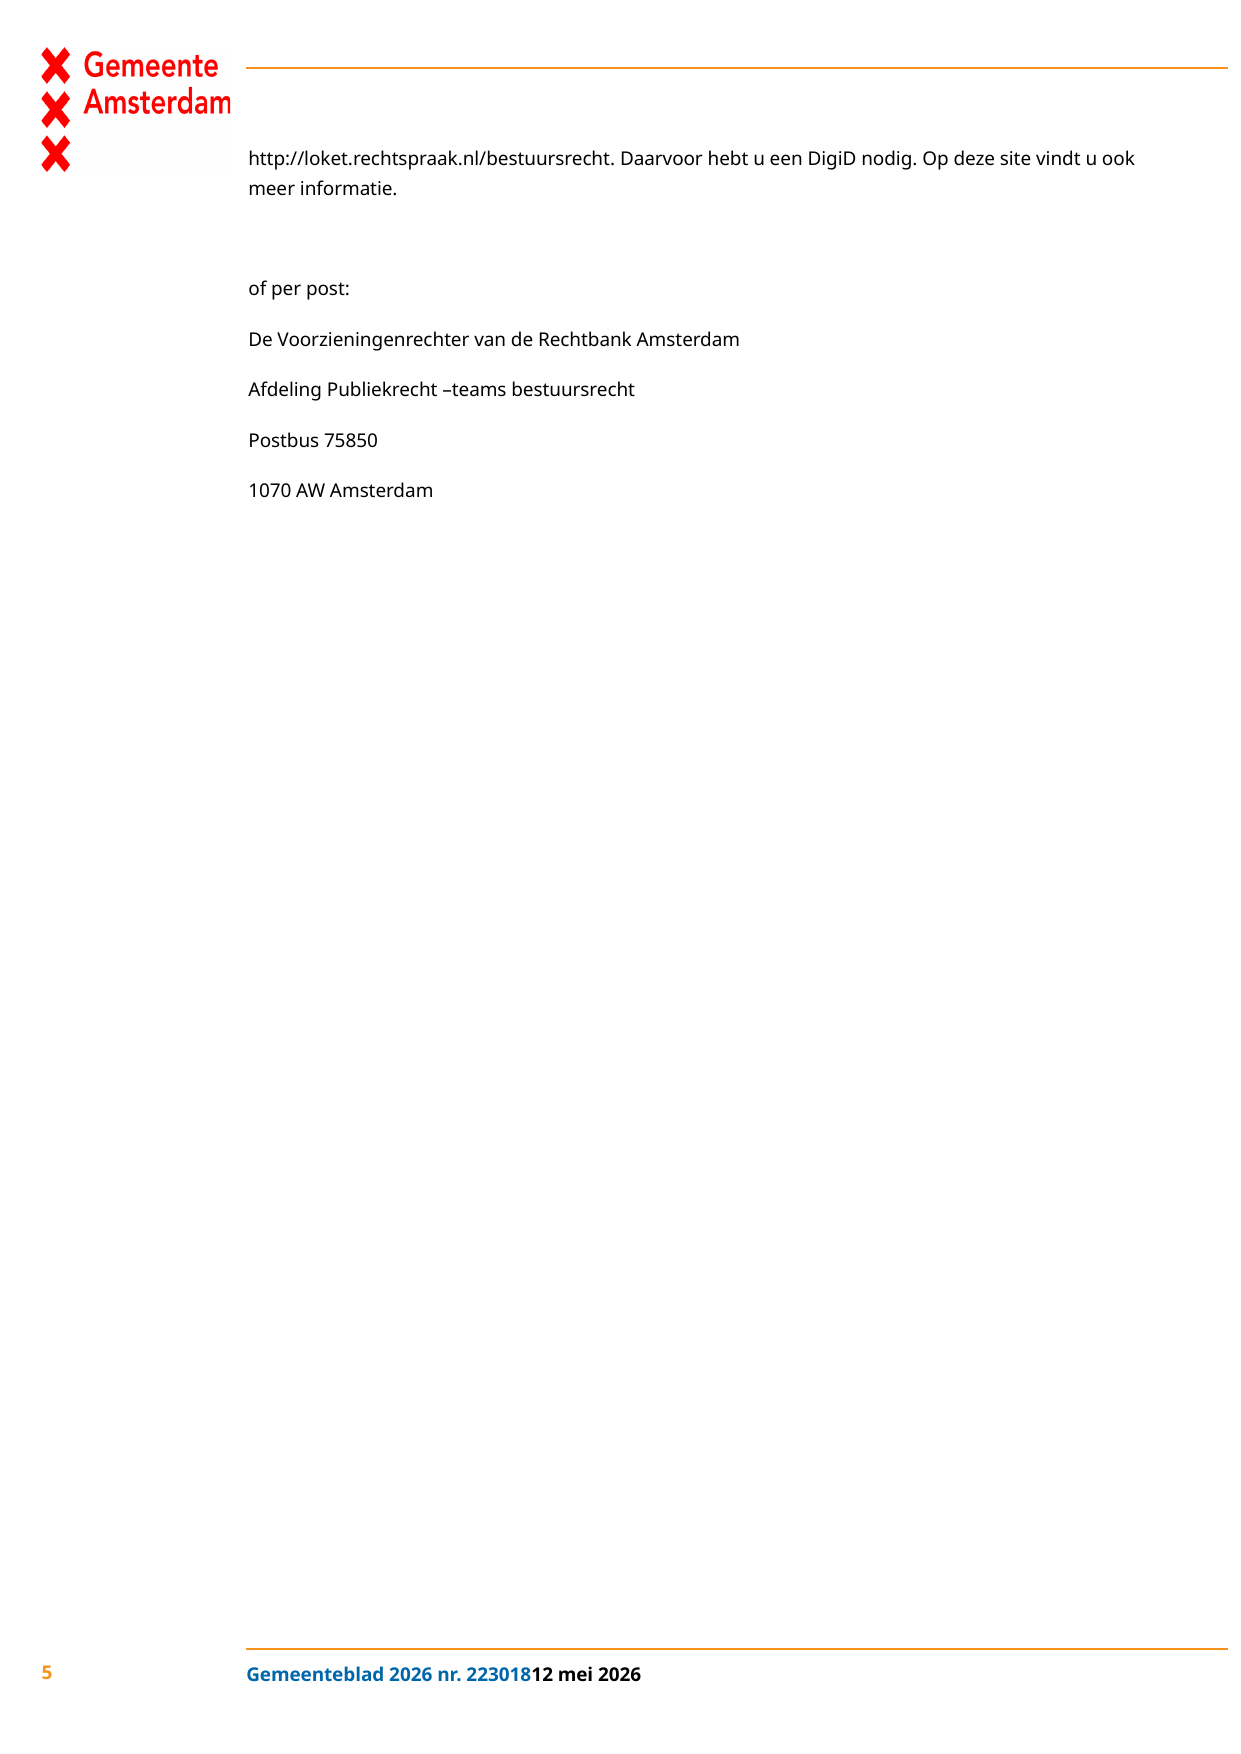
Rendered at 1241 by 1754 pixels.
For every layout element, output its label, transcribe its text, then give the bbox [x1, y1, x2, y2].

text http://loket.rechtspraak.nl/bestuursrecht. Daarvoor hebt u een DigiD nodig. Op deze site vindt u ook meer informatie. [248, 145, 1152, 201]
text 1070 AW Amsterdam [248, 477, 1152, 503]
text De Voorzieningenrechter van de Rechtbank Amsterdam [248, 326, 1152, 352]
picture [41, 47, 231, 172]
text Afdeling Publiekrecht –teams bestuursrecht [248, 376, 1152, 402]
text Postbus 75850 [248, 427, 1152, 453]
text of per post: [248, 276, 1152, 301]
